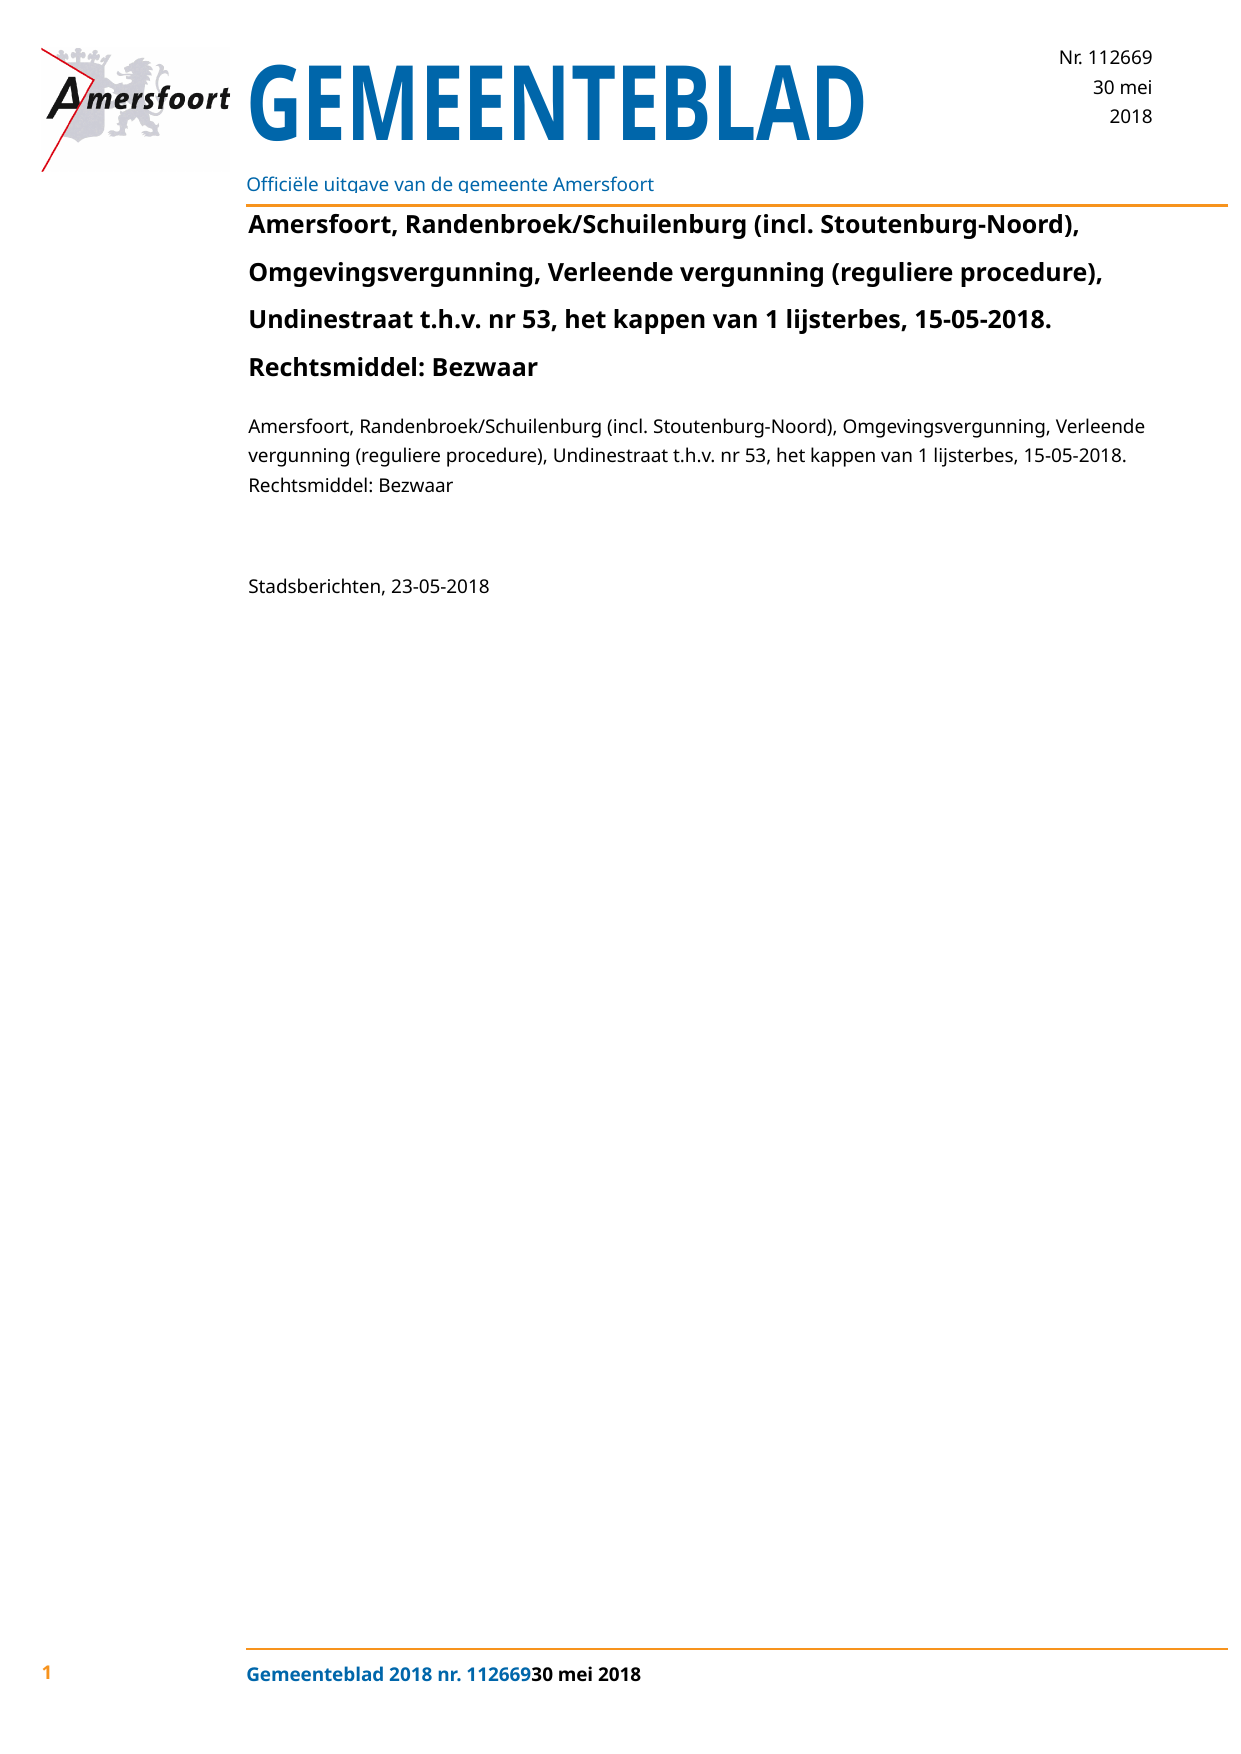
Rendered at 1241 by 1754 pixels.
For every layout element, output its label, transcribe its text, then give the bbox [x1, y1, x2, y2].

text Stadsberichten, 23-05-2018 [248, 573, 1152, 599]
text Amersfoort, Randenbroek/Schuilenburg (incl. Stoutenburg-Noord), Omgevingsvergunning, Verleende vergunning (reguliere procedure), Undinestraat t.h.v. nr 53, het kappen van 1 lijsterbes, 15-05-2018. Rechtsmiddel: Bezwaar [248, 207, 1152, 384]
picture [41, 47, 231, 172]
text Amersfoort, Randenbroek/Schuilenburg (incl. Stoutenburg-Noord), Omgevingsvergunning, Verleende vergunning (reguliere procedure), Undinestraat t.h.v. nr 53, het kappen van 1 lijsterbes, 15-05-2018. Rechtsmiddel: Bezwaar [248, 413, 1152, 498]
